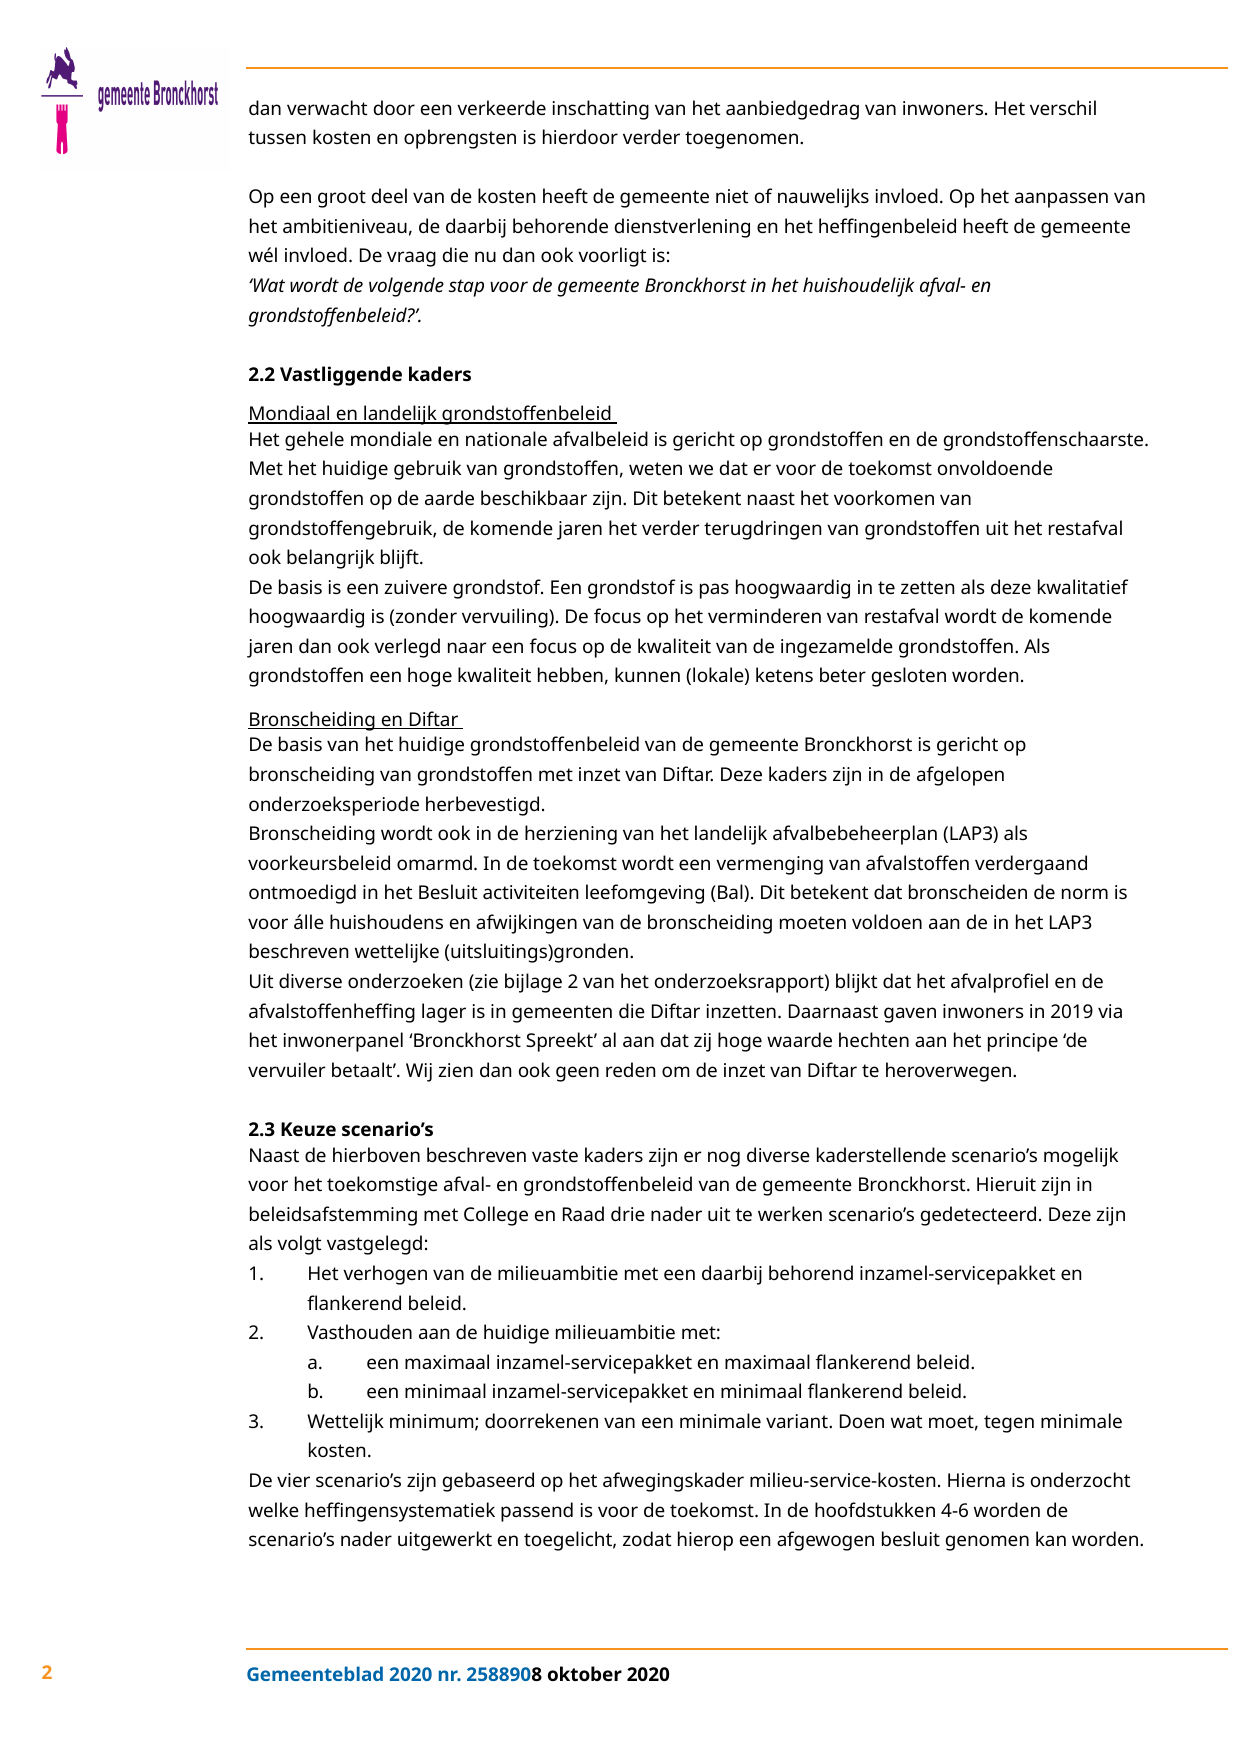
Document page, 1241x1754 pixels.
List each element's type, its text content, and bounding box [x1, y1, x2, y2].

text Bronscheiding wordt ook in de herziening van het landelijk afvalbebeheerplan (LAP3) als voorkeursbeleid omarmd. In de toekomst wordt een vermenging van afvalstoffen verdergaand ontmoedigd in het Besluit activiteiten leefomgeving (Bal). Dit betekent dat bronscheiden de norm is voor álle huishoudens en afwijkingen van de bronscheiding moeten voldoen aan de in het LAP3 beschreven wettelijke (uitsluitings)gronden. [248, 820, 1152, 964]
text Bronscheiding en Diftar [248, 706, 1152, 732]
list een maximaal inzamel-servicepakket en maximaal flankerend beleid. [307, 1349, 1152, 1375]
list Het verhogen van de milieuambitie met een daarbij behorend inzamel-servicepakket en flankerend beleid. [248, 1260, 1152, 1316]
text Op een groot deel van de kosten heeft de gemeente niet of nauwelijks invloed. Op het aanpassen van het ambitieniveau, de daarbij behorende dienstverlening en het heffingenbeleid heeft de gemeente wél invloed. De vraag die nu dan ook voorligt is: [248, 183, 1152, 268]
text ‘Wat wordt de volgende stap voor de gemeente Bronckhorst in het huishoudelijk afval- en grondstoffenbeleid?’. [248, 272, 1152, 328]
picture [41, 47, 231, 172]
text 2.3 Keuze scenario’s [248, 1116, 1152, 1142]
text Naast de hierboven beschreven vaste kaders zijn er nog diverse kaderstellende scenario’s mogelijk voor het toekomstige afval- en grondstoffenbeleid van de gemeente Bronckhorst. Hieruit zijn in beleidsafstemming met College en Raad drie nader uit te werken scenario’s gedetecteerd. Deze zijn als volgt vastgelegd: [248, 1142, 1152, 1256]
text De basis van het huidige grondstoffenbeleid van de gemeente Bronckhorst is gericht op bronscheiding van grondstoffen met inzet van Diftar. Deze kaders zijn in de afgelopen onderzoeksperiode herbevestigd. [248, 732, 1152, 816]
text Het gehele mondiale en nationale afvalbeleid is gericht op grondstoffen en de grondstoffenschaarste. Met het huidige gebruik van grondstoffen, weten we dat er voor de toekomst onvoldoende grondstoffen op de aarde beschikbaar zijn. Dit betekent naast het voorkomen van grondstoffengebruik, de komende jaren het verder terugdringen van grondstoffen uit het restafval ook belangrijk blijft. [248, 426, 1152, 570]
list Vasthouden aan de huidige milieuambitie met: [248, 1319, 1152, 1345]
text De basis is een zuivere grondstof. Een grondstof is pas hoogwaardig in te zetten als deze kwalitatief hoogwaardig is (zonder vervuiling). De focus op het verminderen van restafval wordt de komende jaren dan ook verlegd naar een focus op de kwaliteit van de ingezamelde grondstoffen. Als grondstoffen een hoge kwaliteit hebben, kunnen (lokale) ketens beter gesloten worden. [248, 574, 1152, 688]
text De vier scenario’s zijn gebaseerd op het afwegingskader milieu-service-kosten. Hierna is onderzocht welke heffingensystematiek passend is voor de toekomst. In de hoofdstukken 4-6 worden de scenario’s nader uitgewerkt en toegelicht, zodat hierop een afgewogen besluit genomen kan worden. [248, 1467, 1152, 1552]
list Wettelijk minimum; doorrekenen van een minimale variant. Doen wat moet, tegen minimale kosten. [248, 1408, 1152, 1463]
text Uit diverse onderzoeken (zie bijlage 2 van het onderzoeksrapport) blijkt dat het afvalprofiel en de afvalstoffenheffing lager is in gemeenten die Diftar inzetten. Daarnaast gaven inwoners in 2019 via het inwonerpanel ‘Bronckhorst Spreekt’ al aan dat zij hoge waarde hechten aan het principe ‘de vervuiler betaalt’. Wij zien dan ook geen reden om de inzet van Diftar te heroverwegen. [248, 968, 1152, 1083]
text 2.2 Vastliggende kaders [248, 361, 1152, 387]
text Mondiaal en landelijk grondstoffenbeleid [248, 400, 1152, 426]
text dan verwacht door een verkeerde inschatting van het aanbiedgedrag van inwoners. Het verschil tussen kosten en opbrengsten is hierdoor verder toegenomen. [248, 95, 1152, 150]
list een minimaal inzamel-servicepakket en minimaal flankerend beleid. [307, 1378, 1152, 1404]
